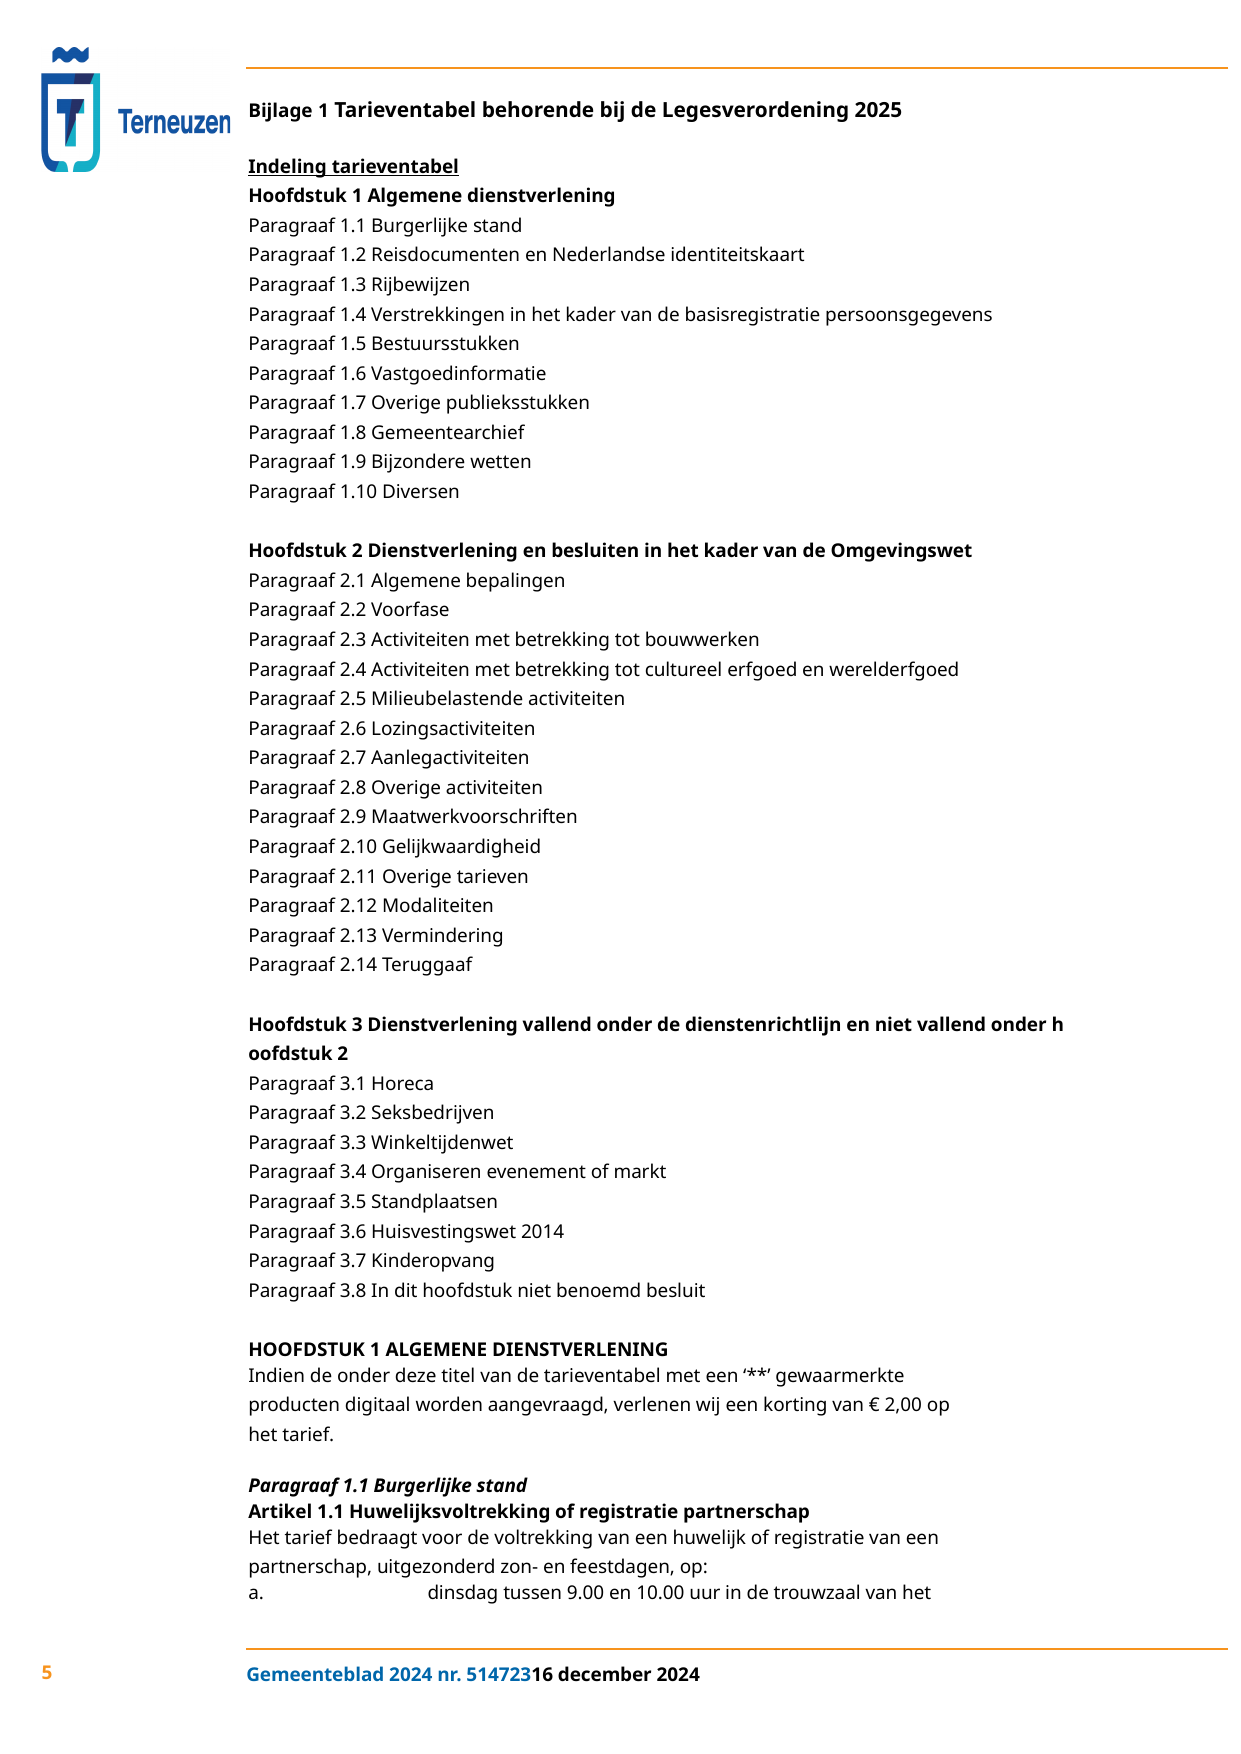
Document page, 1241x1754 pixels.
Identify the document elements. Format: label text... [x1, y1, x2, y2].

text Paragraaf 2.1 Algemene bepalingen [248, 567, 1152, 593]
text Paragraaf 1.9 Bijzondere wetten [248, 449, 1152, 474]
table_cell [973, 1524, 1152, 1579]
text Paragraaf 2.6 Lozingsactiviteiten [248, 715, 1152, 741]
text Paragraaf 3.3 Winkeltijdenwet [248, 1129, 1152, 1155]
text Paragraaf 2.9 Maatwerkvoorschriften [248, 804, 1152, 829]
text Paragraaf 3.8 In dit hoofdstuk niet benoemd besluit [248, 1277, 1152, 1303]
text Paragraaf 2.11 Overige tarieven [248, 863, 1152, 889]
text Paragraaf 1.1 Burgerlijke stand [248, 212, 1152, 238]
text Paragraaf 1.2 Reisdocumenten en Nederlandse identiteitskaart [248, 242, 1152, 267]
text Paragraaf 2.8 Overige activiteiten [248, 774, 1152, 800]
table_cell a. [248, 1580, 427, 1605]
table_header [973, 1336, 1152, 1362]
text Paragraaf 2.3 Activiteiten met betrekking tot bouwwerken [248, 626, 1152, 652]
table_cell Indien de onder deze titel van de tarieventabel met een ‘**’ gewaarmerkte producten digitaal worden aangevraagd, verlenen wij een korting van € 2,00 op het tarief. [248, 1362, 972, 1447]
table_cell dinsdag tussen 9.00 en 10.00 uur in de trouwzaal van het [427, 1580, 972, 1605]
text Paragraaf 2.14 Teruggaaf [248, 952, 1152, 977]
text Paragraaf 2.12 Modaliteiten [248, 892, 1152, 918]
text Paragraaf 2.4 Activiteiten met betrekking tot cultureel erfgoed en werelderfgoed [248, 656, 1152, 682]
text Paragraaf 3.1 Horeca [248, 1070, 1152, 1096]
table_header HOOFDSTUK 1 ALGEMENE DIENSTVERLENING [248, 1336, 972, 1362]
text Paragraaf 3.6 Huisvestingswet 2014 [248, 1218, 1152, 1244]
picture [41, 47, 231, 172]
table_cell [248, 1447, 972, 1473]
text Paragraaf 1.8 Gemeentearchief [248, 419, 1152, 445]
text Paragraaf 1.10 Diversen [248, 478, 1152, 504]
text Bijlage 1 Tarieventabel behorende bij de Legesverordening 2025 [248, 95, 1152, 123]
text Paragraaf 2.10 Gelijkwaardigheid [248, 833, 1152, 859]
table_cell [973, 1580, 1152, 1605]
table_cell Paragraaf 1.1 Burgerlijke stand [248, 1473, 972, 1498]
text Paragraaf 2.5 Milieubelastende activiteiten [248, 685, 1152, 711]
text Hoofdstuk 3 Dienstverlening vallend onder de dienstenrichtlijn en niet vallend onder h oofdstuk 2 [248, 1011, 1152, 1066]
text Paragraaf 3.5 Standplaatsen [248, 1188, 1152, 1214]
text Paragraaf 1.4 Verstrekkingen in het kader van de basisregistratie persoonsgegevens [248, 301, 1152, 327]
text Paragraaf 2.13 Vermindering [248, 922, 1152, 948]
text Hoofdstuk 1 Algemene dienstverlening [248, 182, 1152, 208]
text Paragraaf 3.2 Seksbedrijven [248, 1099, 1152, 1125]
table_cell Het tarief bedraagt voor de voltrekking van een huwelijk of registratie van een partnerschap, uitgezonderd zon- en feestdagen, op: [248, 1524, 972, 1579]
table_cell [973, 1473, 1152, 1498]
table_cell Artikel 1.1 Huwelijksvoltrekking of registratie partnerschap [248, 1499, 972, 1524]
text Hoofdstuk 2 Dienstverlening en besluiten in het kader van de Omgevingswet [248, 537, 1152, 563]
text Paragraaf 1.6 Vastgoedinformatie [248, 360, 1152, 386]
text Paragraaf 3.7 Kinderopvang [248, 1247, 1152, 1273]
text Paragraaf 3.4 Organiseren evenement of markt [248, 1159, 1152, 1184]
text Paragraaf 2.7 Aanlegactiviteiten [248, 744, 1152, 770]
table_cell [973, 1362, 1152, 1447]
table_cell [973, 1499, 1152, 1524]
text Paragraaf 1.7 Overige publieksstukken [248, 389, 1152, 415]
text Indeling tarieventabel [248, 153, 1152, 179]
table_cell [973, 1447, 1152, 1473]
text Paragraaf 1.3 Rijbewijzen [248, 271, 1152, 297]
text Paragraaf 2.2 Voorfase [248, 597, 1152, 622]
text Paragraaf 1.5 Bestuursstukken [248, 330, 1152, 356]
